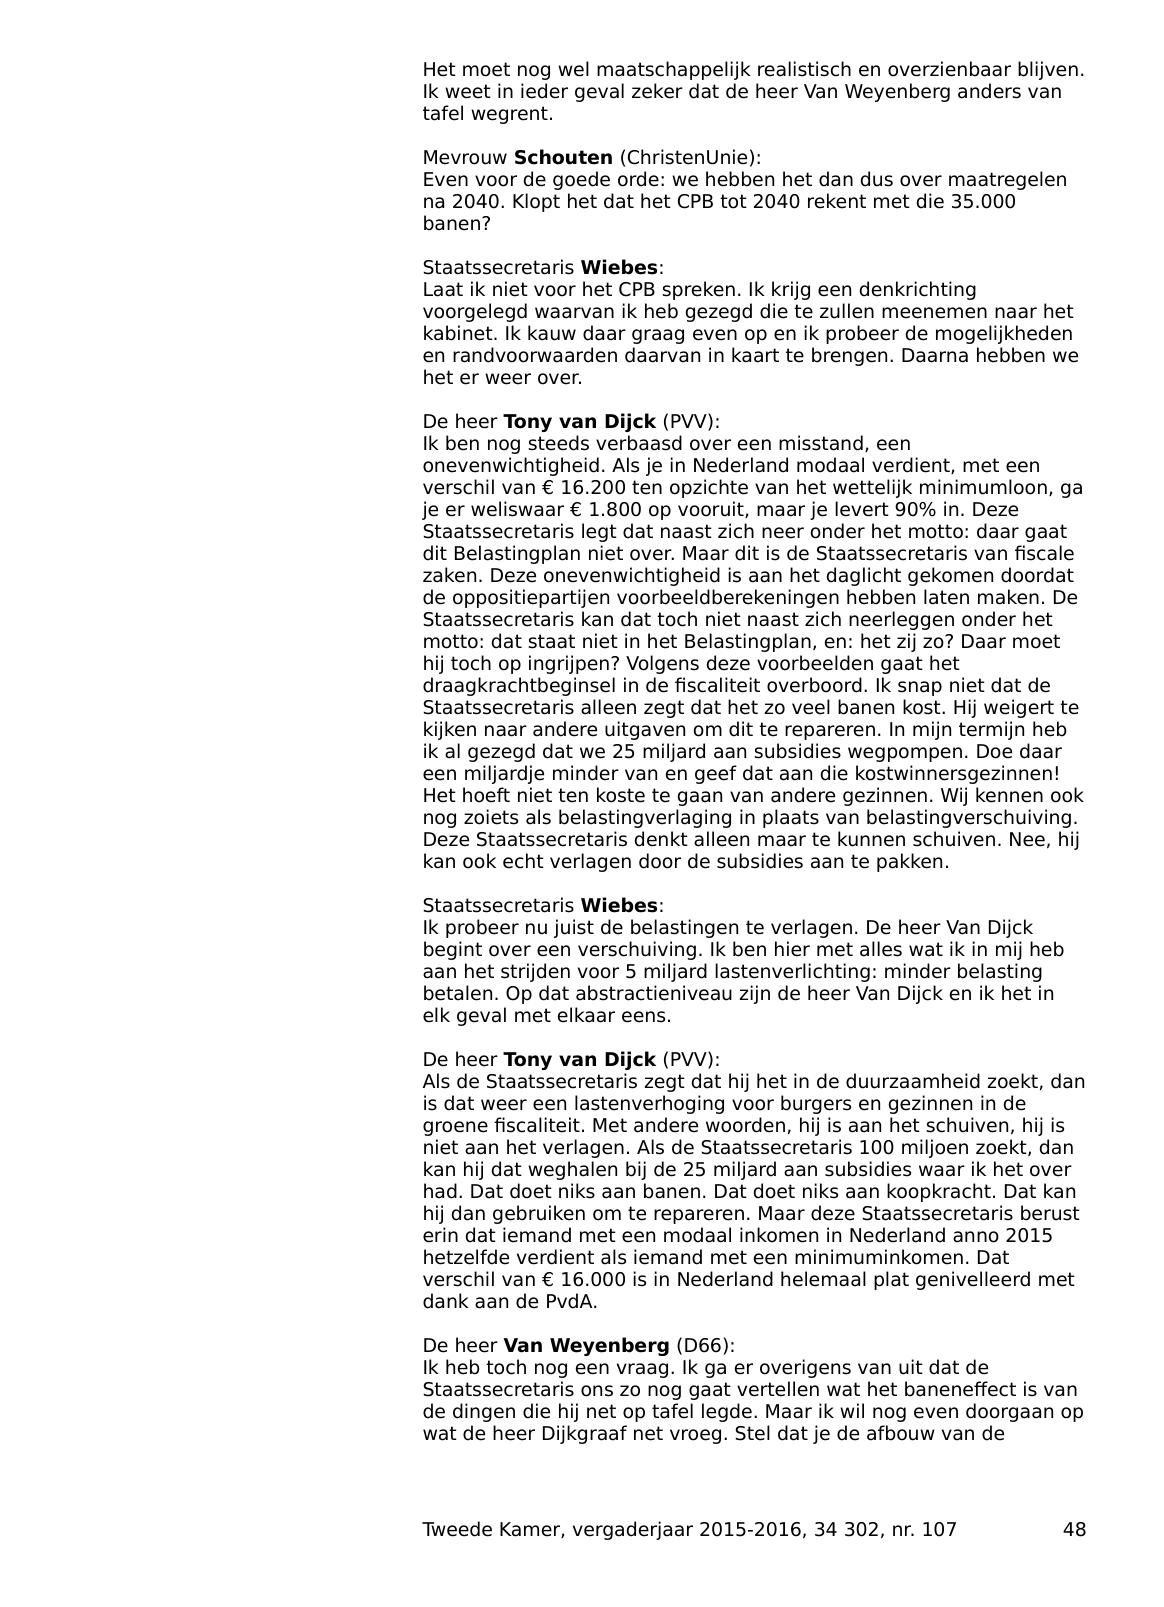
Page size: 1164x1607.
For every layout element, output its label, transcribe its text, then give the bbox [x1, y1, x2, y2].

text Staatssecretaris Wiebes: [422, 895, 1087, 917]
text Als de Staatssecretaris zegt dat hij het in de duurzaamheid zoekt, dan is dat weer een lastenverhoging voor burgers en gezinnen in de groene fiscaliteit. Met andere woorden, hij is aan het schuiven, hij is niet aan het verlagen. Als de Staatssecretaris 100 miljoen zoekt, dan kan hij dat weghalen bij de 25 miljard aan subsidies waar ik het over had. Dat doet niks aan banen. Dat doet niks aan koopkracht. Dat kan hij dan gebruiken om te repareren. Maar deze Staatssecretaris berust erin dat iemand met een modaal inkomen in Nederland anno 2015 hetzelfde verdient als iemand met een minimuminkomen. Dat verschil van € 16.000 is in Nederland helemaal plat genivelleerd met dank aan de PvdA. [422, 1071, 1087, 1313]
text Even voor de goede orde: we hebben het dan dus over maatregelen na 2040. Klopt het dat het CPB tot 2040 rekent met die 35.000 banen? [422, 169, 1087, 235]
text Staatssecretaris Wiebes: [422, 257, 1087, 279]
text Ik ben nog steeds verbaasd over een misstand, een onevenwichtigheid. Als je in Nederland modaal verdient, met een verschil van € 16.200 ten opzichte van het wettelijk minimumloon, ga je er weliswaar € 1.800 op vooruit, maar je levert 90% in. Deze Staatssecretaris legt dat naast zich neer onder het motto: daar gaat dit Belastingplan niet over. Maar dit is de Staatssecretaris van fiscale zaken. Deze onevenwichtigheid is aan het daglicht gekomen doordat de oppositiepartijen voorbeeldberekeningen hebben laten maken. De Staatssecretaris kan dat toch niet naast zich neerleggen onder het motto: dat staat niet in het Belastingplan, en: het zij zo? Daar moet hij toch op ingrijpen? Volgens deze voorbeelden gaat het draagkrachtbeginsel in de fiscaliteit overboord. Ik snap niet dat de Staatssecretaris alleen zegt dat het zo veel banen kost. Hij weigert te kijken naar andere uitgaven om dit te repareren. In mijn termijn heb ik al gezegd dat we 25 miljard aan subsidies wegpompen. Doe daar een miljardje minder van en geef dat aan die kostwinnersgezinnen! Het hoeft niet ten koste te gaan van andere gezinnen. Wij kennen ook nog zoiets als belastingverlaging in plaats van belastingverschuiving. Deze Staatssecretaris denkt alleen maar te kunnen schuiven. Nee, hij kan ook echt verlagen door de subsidies aan te pakken. [422, 433, 1087, 873]
text Ik heb toch nog een vraag. Ik ga er overigens van uit dat de Staatssecretaris ons zo nog gaat vertellen wat het baneneffect is van de dingen die hij net op tafel legde. Maar ik wil nog even doorgaan op wat de heer Dijkgraaf net vroeg. Stel dat je de afbouw van de [422, 1357, 1087, 1445]
text De heer Tony van Dijck (PVV): [422, 411, 1087, 433]
text Laat ik niet voor het CPB spreken. Ik krijg een denkrichting voorgelegd waarvan ik heb gezegd die te zullen meenemen naar het kabinet. Ik kauw daar graag even op en ik probeer de mogelijkheden en randvoorwaarden daarvan in kaart te brengen. Daarna hebben we het er weer over. [422, 279, 1087, 389]
text De heer Tony van Dijck (PVV): [422, 1049, 1087, 1071]
text Het moet nog wel maatschappelijk realistisch en overzienbaar blijven. Ik weet in ieder geval zeker dat de heer Van Weyenberg anders van tafel wegrent. [422, 59, 1087, 125]
text Ik probeer nu juist de belastingen te verlagen. De heer Van Dijck begint over een verschuiving. Ik ben hier met alles wat ik in mij heb aan het strijden voor 5 miljard lastenverlichting: minder belasting betalen. Op dat abstractieniveau zijn de heer Van Dijck en ik het in elk geval met elkaar eens. [422, 917, 1087, 1027]
text Mevrouw Schouten (ChristenUnie): [422, 147, 1087, 169]
text De heer Van Weyenberg (D66): [422, 1335, 1087, 1357]
